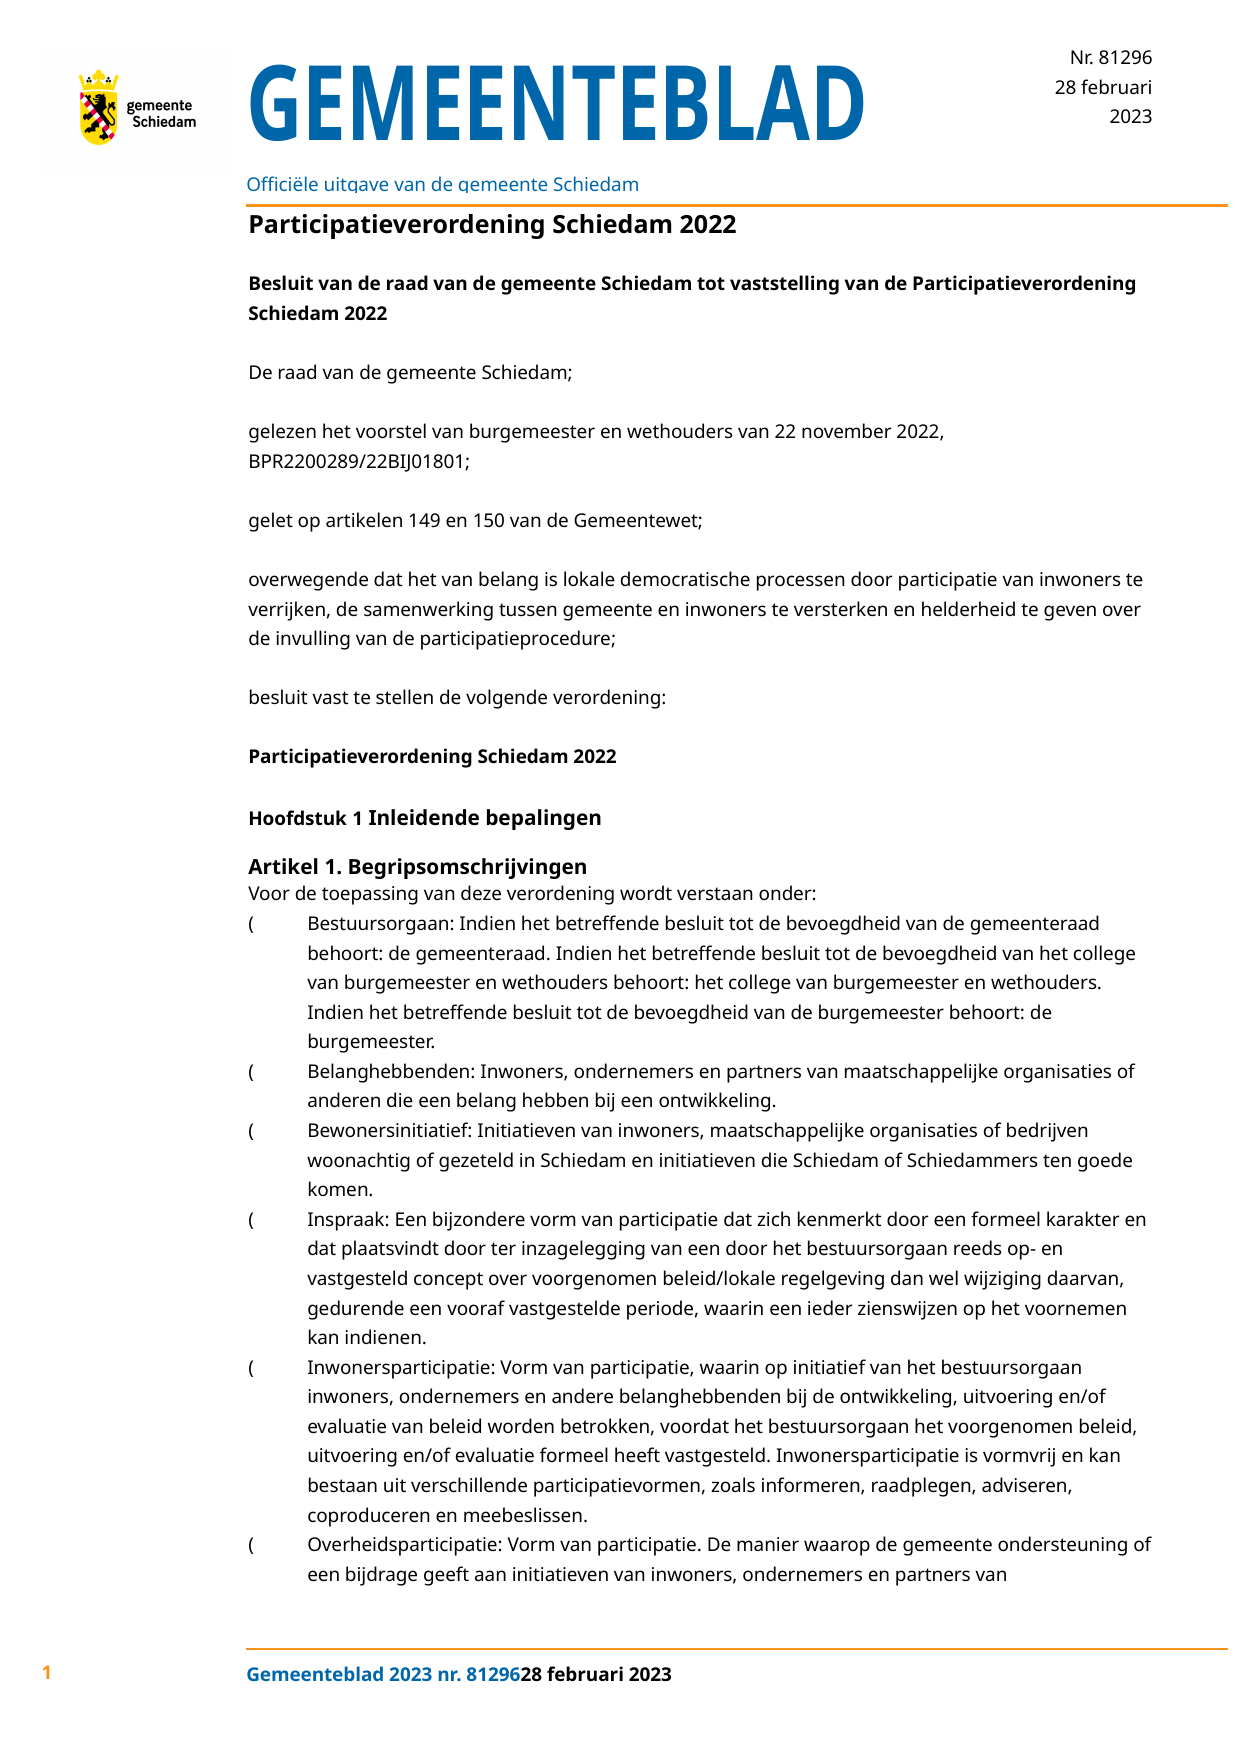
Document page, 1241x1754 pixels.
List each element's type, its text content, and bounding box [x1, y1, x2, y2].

text De raad van de gemeente Schiedam; [248, 359, 1152, 385]
list Overheidsparticipatie: Vorm van participatie. De manier waarop de gemeente ondersteuning of een bijdrage geeft aan initiatieven van inwoners, ondernemers en partners van [248, 1531, 1152, 1587]
list Bewonersinitiatief: Initiatieven van inwoners, maatschappelijke organisaties of bedrijven woonachtig of gezeteld in Schiedam en initiatieven die Schiedam of Schiedammers ten goede komen. [248, 1117, 1152, 1202]
list Belanghebbenden: Inwoners, ondernemers en partners van maatschappelijke organisaties of anderen die een belang hebben bij een ontwikkeling. [248, 1058, 1152, 1113]
list Inspraak: Een bijzondere vorm van participatie dat zich kenmerkt door een formeel karakter en dat plaatsvindt door ter inzagelegging van een door het bestuursorgaan reeds op- en vastgesteld concept over voorgenomen beleid/lokale regelgeving dan wel wijziging daarvan, gedurende een vooraf vastgestelde periode, waarin een ieder zienswijzen op het voornemen kan indienen. [248, 1206, 1152, 1350]
picture [41, 47, 231, 172]
text Artikel 1. Begripsomschrijvingen [248, 852, 1152, 881]
text gelet op artikelen 149 en 150 van de Gemeentewet; [248, 507, 1152, 533]
list Bestuursorgaan: Indien het betreffende besluit tot de bevoegdheid van de gemeenteraad behoort: de gemeenteraad. Indien het betreffende besluit tot de bevoegdheid van het college van burgemeester en wethouders behoort: het college van burgemeester en wethouders. Indien het betreffende besluit tot de bevoegdheid van de burgemeester behoort: de burgemeester. [248, 910, 1152, 1054]
list Inwonersparticipatie: Vorm van participatie, waarin op initiatief van het bestuursorgaan inwoners, ondernemers en andere belanghebbenden bij de ontwikkeling, uitvoering en/of evaluatie van beleid worden betrokken, voordat het bestuursorgaan het voorgenomen beleid, uitvoering en/of evaluatie formeel heeft vastgesteld. Inwonersparticipatie is vormvrij en kan bestaan uit verschillende participatievormen, zoals informeren, raadplegen, adviseren, coproduceren en meebeslissen. [248, 1354, 1152, 1527]
text Hoofdstuk 1 Inleidende bepalingen [248, 803, 1152, 831]
text Voor de toepassing van deze verordening wordt verstaan onder: [248, 881, 1152, 906]
text Participatieverordening Schiedam 2022 [248, 207, 1152, 241]
text overwegende dat het van belang is lokale democratische processen door participatie van inwoners te verrijken, de samenwerking tussen gemeente en inwoners te versterken en helderheid te geven over de invulling van de participatieprocedure; [248, 566, 1152, 651]
text gelezen het voorstel van burgemeester en wethouders van 22 november 2022, BPR2200289/22BIJ01801; [248, 418, 1152, 473]
text besluit vast te stellen de volgende verordening: [248, 684, 1152, 710]
text Besluit van de raad van de gemeente Schiedam tot vaststelling van de Participatieverordening Schiedam 2022 [248, 270, 1152, 326]
text Participatieverordening Schiedam 2022 [248, 744, 1152, 769]
